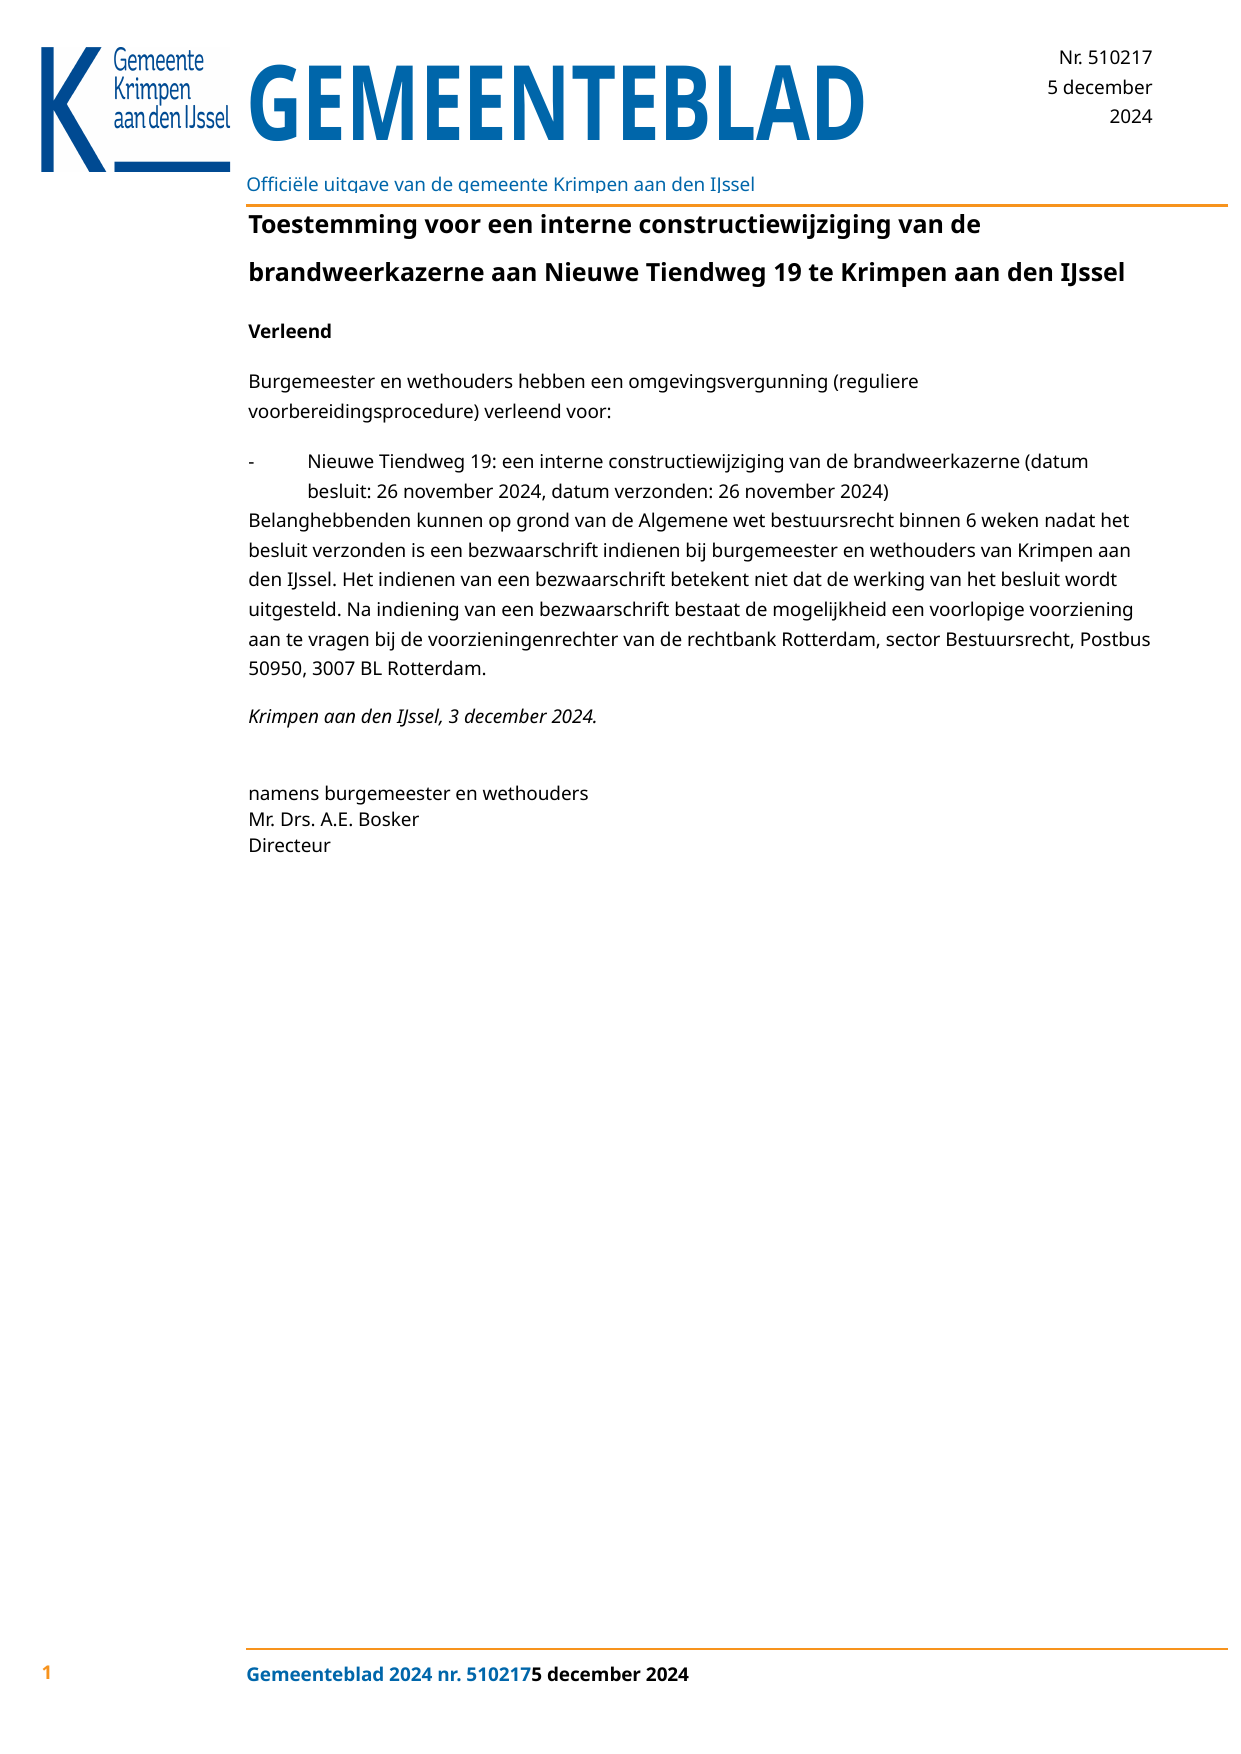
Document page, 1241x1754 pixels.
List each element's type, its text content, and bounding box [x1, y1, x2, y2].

text Toestemming voor een interne constructiewijziging van de brandweerkazerne aan Nieuwe Tiendweg 19 te Krimpen aan den IJssel [248, 207, 1152, 288]
list Nieuwe Tiendweg 19: een interne constructiewijziging van de brandweerkazerne (datum besluit: 26 november 2024, datum verzonden: 26 november 2024) [248, 448, 1152, 504]
text Burgemeester en wethouders hebben een omgevingsvergunning (reguliere voorbereidingsprocedure) verleend voor: [248, 368, 1152, 424]
text Krimpen aan den IJssel, 3 december 2024. [248, 703, 1152, 729]
text Belanghebbenden kunnen op grond van de Algemene wet bestuursrecht binnen 6 weken nadat het besluit verzonden is een bezwaarschrift indienen bij burgemeester en wethouders van Krimpen aan den IJssel. Het indienen van een bezwaarschrift betekent niet dat de werking van het besluit wordt uitgesteld. Na indiening van een bezwaarschrift bestaat de mogelijkheid een voorlopige voorziening aan te vragen bij de voorzieningenrechter van de rechtbank Rotterdam, sector Bestuursrecht, Postbus 50950, 3007 BL Rotterdam. [248, 507, 1152, 681]
text Directeur [248, 832, 1152, 858]
text namens burgemeester en wethouders [248, 780, 1152, 806]
text Mr. Drs. A.E. Bosker [248, 806, 1152, 832]
picture [41, 47, 231, 172]
text Verleend [248, 318, 1152, 344]
